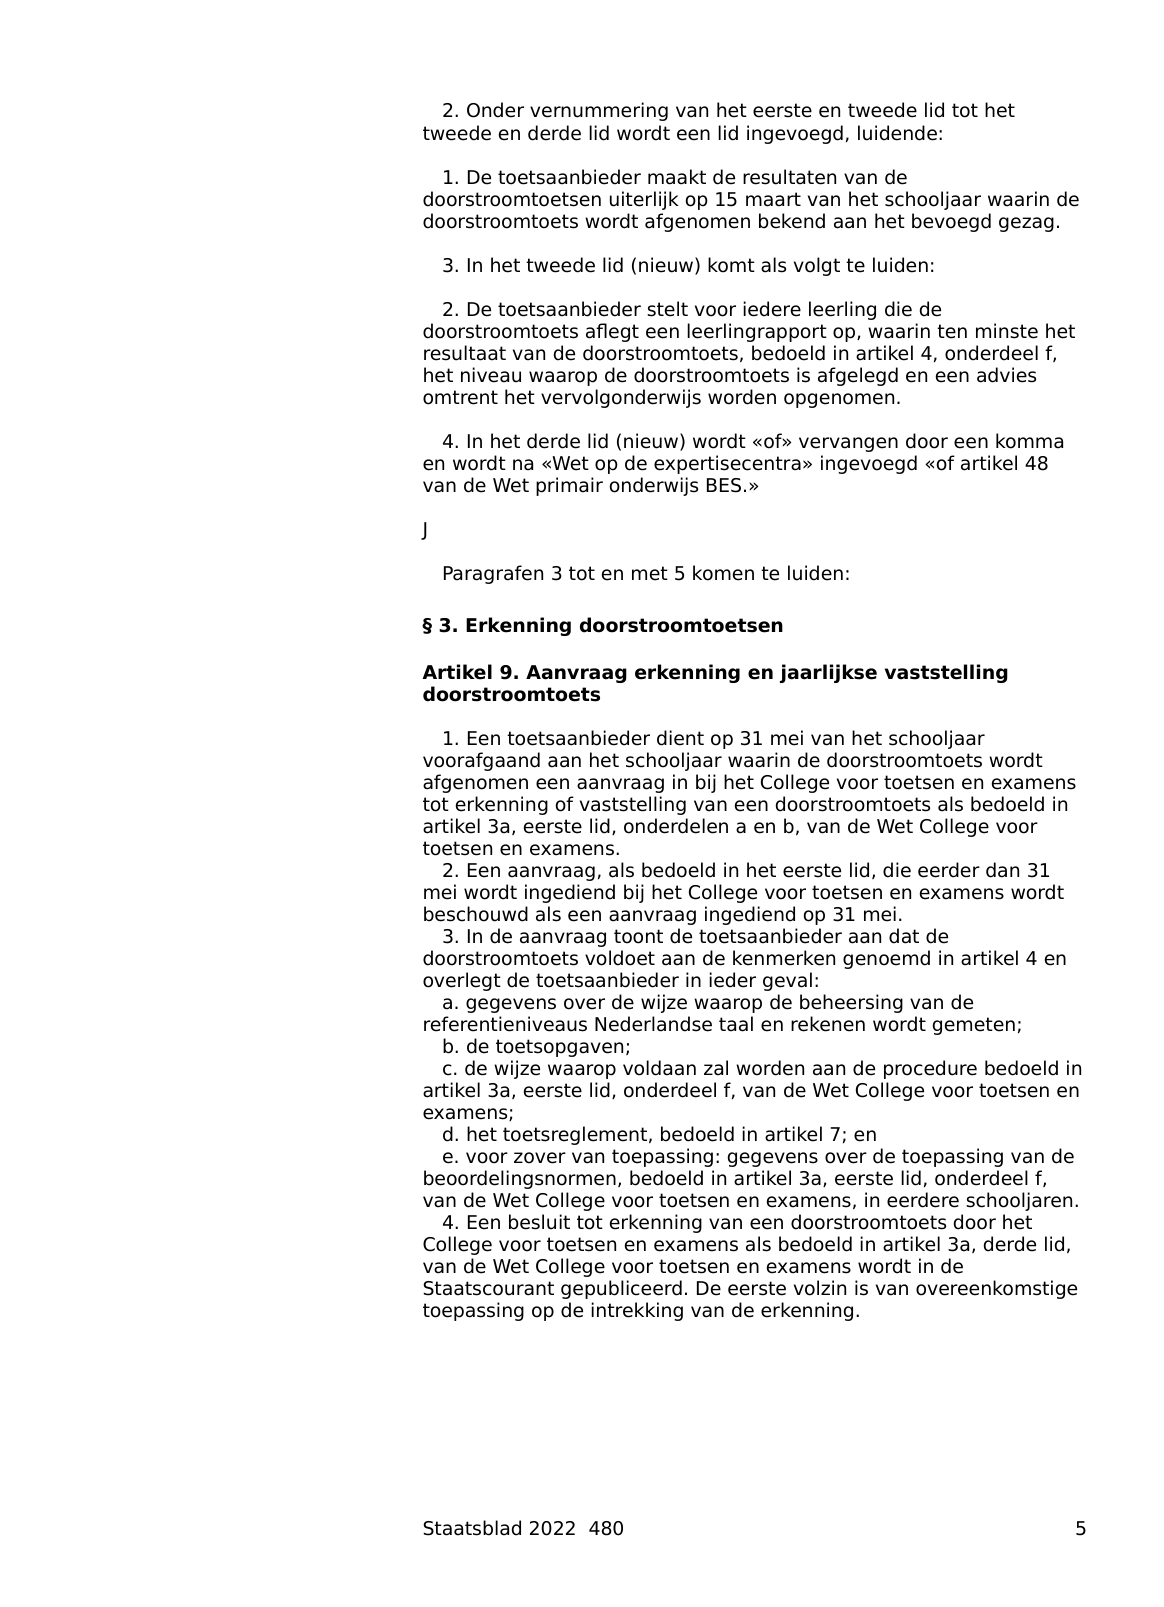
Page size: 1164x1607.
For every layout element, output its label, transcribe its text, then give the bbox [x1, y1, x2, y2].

subtitle Artikel 9. Aanvraag erkenning en jaarlijkse vaststelling doorstroomtoets [422, 662, 1087, 706]
text 3. In het tweede lid (nieuw) komt als volgt te luiden: [422, 255, 1087, 277]
text d. het toetsreglement, bedoeld in artikel 7; en [422, 1124, 1087, 1146]
text 2. Een aanvraag, als bedoeld in het eerste lid, die eerder dan 31 mei wordt ingediend bij het College voor toetsen en examens wordt beschouwd als een aanvraag ingediend op 31 mei. [422, 860, 1087, 926]
text e. voor zover van toepassing: gegevens over de toepassing van de beoordelingsnormen, bedoeld in artikel 3a, eerste lid, onderdeel f, van de Wet College voor toetsen en examens, in eerdere schooljaren. [422, 1146, 1087, 1212]
text 4. In het derde lid (nieuw) wordt «of» vervangen door een komma en wordt na «Wet op de expertisecentra» ingevoegd «of artikel 48 van de Wet primair onderwijs BES.» [422, 431, 1087, 497]
text 3. In de aanvraag toont de toetsaanbieder aan dat de doorstroomtoets voldoet aan de kenmerken genoemd in artikel 4 en overlegt de toetsaanbieder in ieder geval: [422, 926, 1087, 992]
text 2. De toetsaanbieder stelt voor iedere leerling die de doorstroomtoets aflegt een leerlingrapport op, waarin ten minste het resultaat van de doorstroomtoets, bedoeld in artikel 4, onderdeel f, het niveau waarop de doorstroomtoets is afgelegd en een advies omtrent het vervolgonderwijs worden opgenomen. [422, 299, 1087, 409]
text a. gegevens over de wijze waarop de beheersing van de referentieniveaus Nederlandse taal en rekenen wordt gemeten; [422, 992, 1087, 1036]
text 2. Onder vernummering van het eerste en tweede lid tot het tweede en derde lid wordt een lid ingevoegd, luidende: [422, 100, 1087, 144]
text 1. Een toetsaanbieder dient op 31 mei van het schooljaar voorafgaand aan het schooljaar waarin de doorstroomtoets wordt afgenomen een aanvraag in bij het College voor toetsen en examens tot erkenning of vaststelling van een doorstroomtoets als bedoeld in artikel 3a, eerste lid, onderdelen a en b, van de Wet College voor toetsen en examens. [422, 728, 1087, 860]
subtitle § 3. Erkenning doorstroomtoetsen [422, 615, 1087, 637]
text b. de toetsopgaven; [422, 1036, 1087, 1058]
text Paragrafen 3 tot en met 5 komen te luiden: [422, 563, 1087, 585]
text 4. Een besluit tot erkenning van een doorstroomtoets door het College voor toetsen en examens als bedoeld in artikel 3a, derde lid, van de Wet College voor toetsen en examens wordt in de Staatscourant gepubliceerd. De eerste volzin is van overeenkomstige toepassing op de intrekking van de erkenning. [422, 1212, 1087, 1322]
text c. de wijze waarop voldaan zal worden aan de procedure bedoeld in artikel 3a, eerste lid, onderdeel f, van de Wet College voor toetsen en examens; [422, 1058, 1087, 1124]
text J [422, 519, 1087, 541]
text 1. De toetsaanbieder maakt de resultaten van de doorstroomtoetsen uiterlijk op 15 maart van het schooljaar waarin de doorstroomtoets wordt afgenomen bekend aan het bevoegd gezag. [422, 167, 1087, 232]
